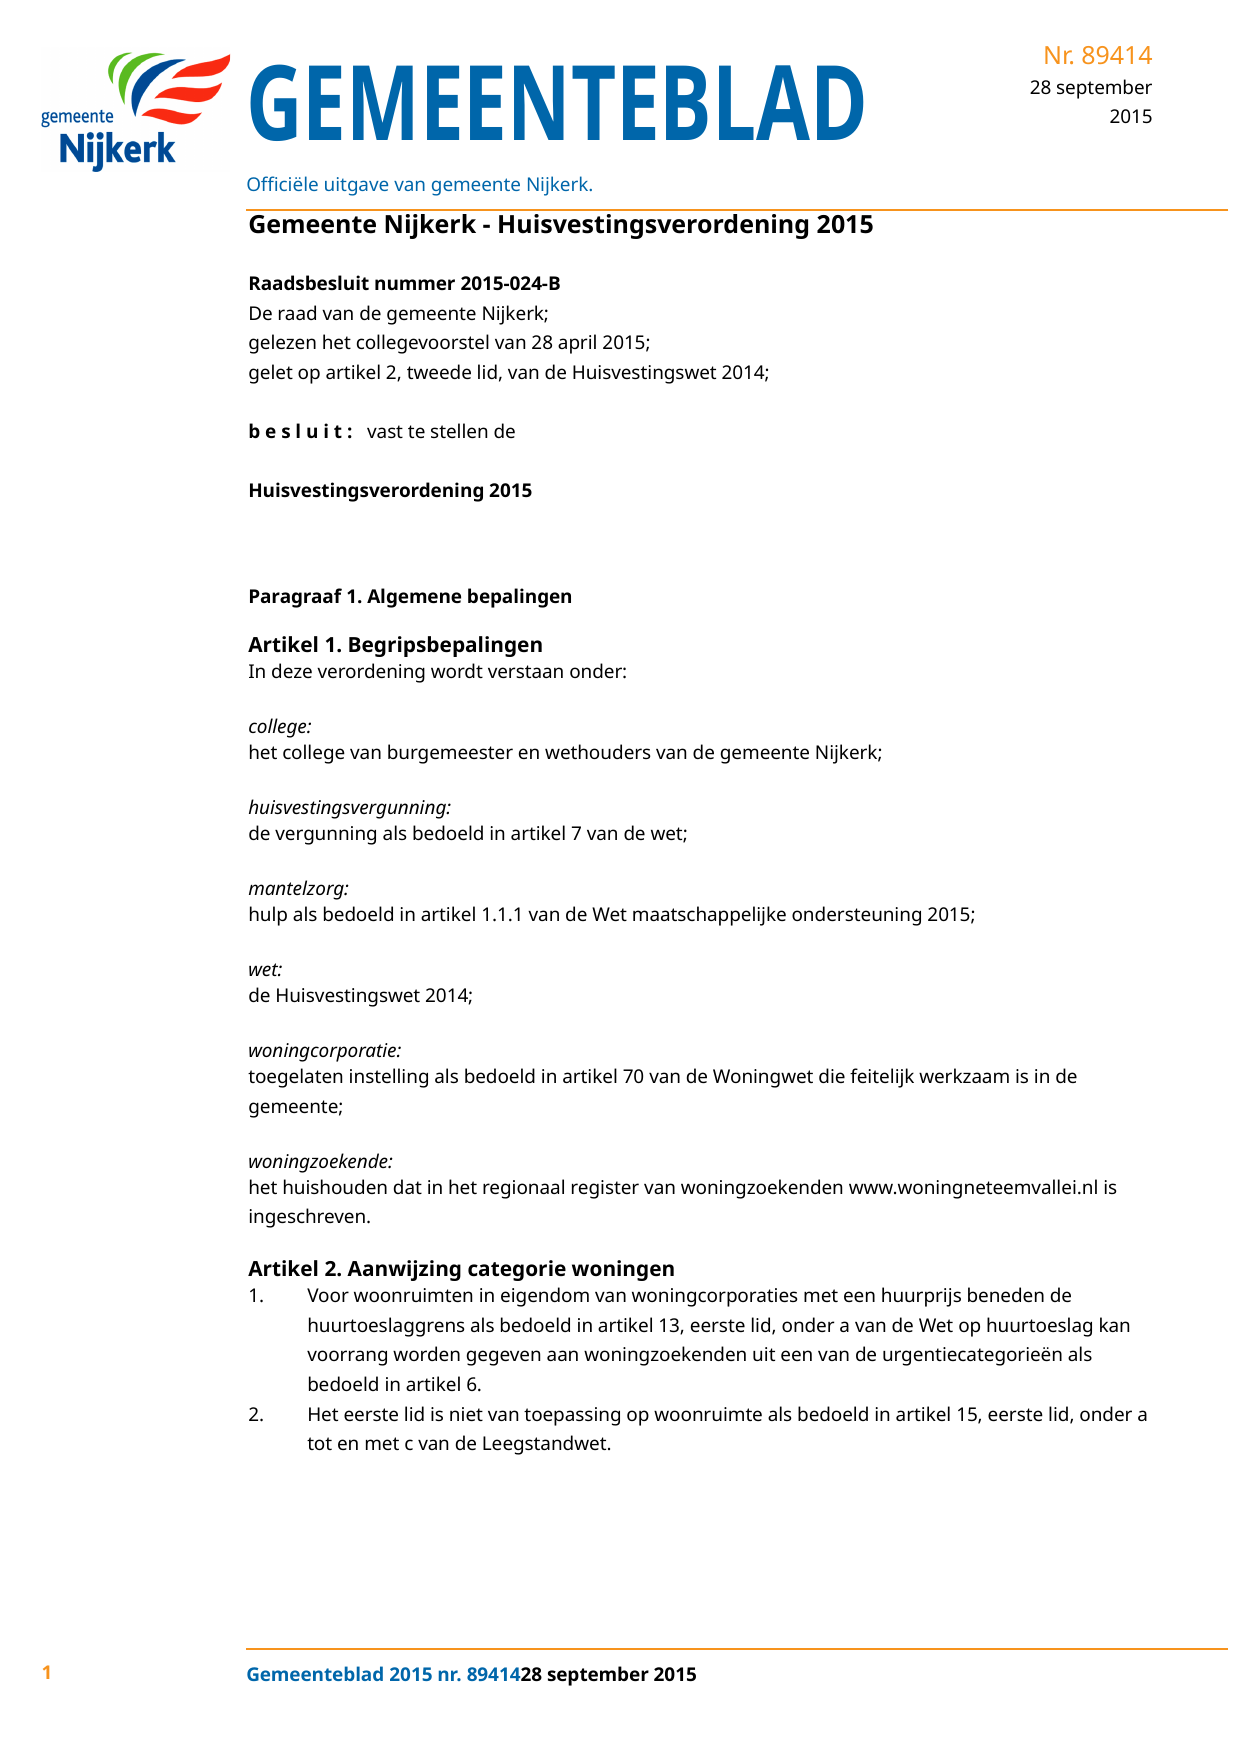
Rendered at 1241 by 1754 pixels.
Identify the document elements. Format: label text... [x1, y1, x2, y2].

text In deze verordening wordt verstaan onder: [248, 658, 1152, 684]
text het college van burgemeester en wethouders van de gemeente Nijkerk; [248, 739, 1152, 765]
text mantelzorg: [248, 876, 1152, 901]
text gelet op artikel 2, tweede lid, van de Huisvestingswet 2014; [248, 359, 1152, 385]
text wet: [248, 957, 1152, 982]
text gelezen het collegevoorstel van 28 april 2015; [248, 329, 1152, 355]
text Paragraaf 1. Algemene bepalingen [248, 583, 1152, 609]
text Artikel 2. Aanwijzing categorie woningen [248, 1254, 1152, 1282]
text het huishouden dat in het regionaal register van woningzoekenden www.woningneteemvallei.nl is ingeschreven. [248, 1174, 1152, 1229]
text b e s l u i t : vast te stellen de [248, 418, 1152, 444]
text Huisvestingsverordening 2015 [248, 477, 1152, 503]
text Gemeente Nijkerk - Huisvestingsverordening 2015 [248, 211, 1152, 241]
text woningcorporatie: [248, 1038, 1152, 1063]
text college: [248, 713, 1152, 739]
text toegelaten instelling als bedoeld in artikel 70 van de Woningwet die feitelijk werkzaam is in de gemeente; [248, 1063, 1152, 1119]
text Raadsbesluit nummer 2015-024-B [248, 270, 1152, 296]
text woningzoekende: [248, 1148, 1152, 1174]
text hulp als bedoeld in artikel 1.1.1 van de Wet maatschappelijke ondersteuning 2015; [248, 901, 1152, 927]
text Artikel 1. Begripsbepalingen [248, 630, 1152, 658]
text de Huisvestingswet 2014; [248, 982, 1152, 1008]
text de vergunning als bedoeld in artikel 7 van de wet; [248, 820, 1152, 846]
text De raad van de gemeente Nijkerk; [248, 300, 1152, 326]
text huisvestingsvergunning: [248, 794, 1152, 820]
list Voor woonruimten in eigendom van woningcorporaties met een huurprijs beneden de huurtoeslaggrens als bedoeld in artikel 13, eerste lid, onder a van de Wet op huurtoeslag kan voorrang worden gegeven aan woningzoekenden uit een van de urgentiecategorieën als bedoeld in artikel 6. [248, 1282, 1152, 1397]
list Het eerste lid is niet van toepassing op woonruimte als bedoeld in artikel 15, eerste lid, onder a tot en met c van de Leegstandwet. [248, 1401, 1152, 1456]
picture [41, 47, 231, 172]
